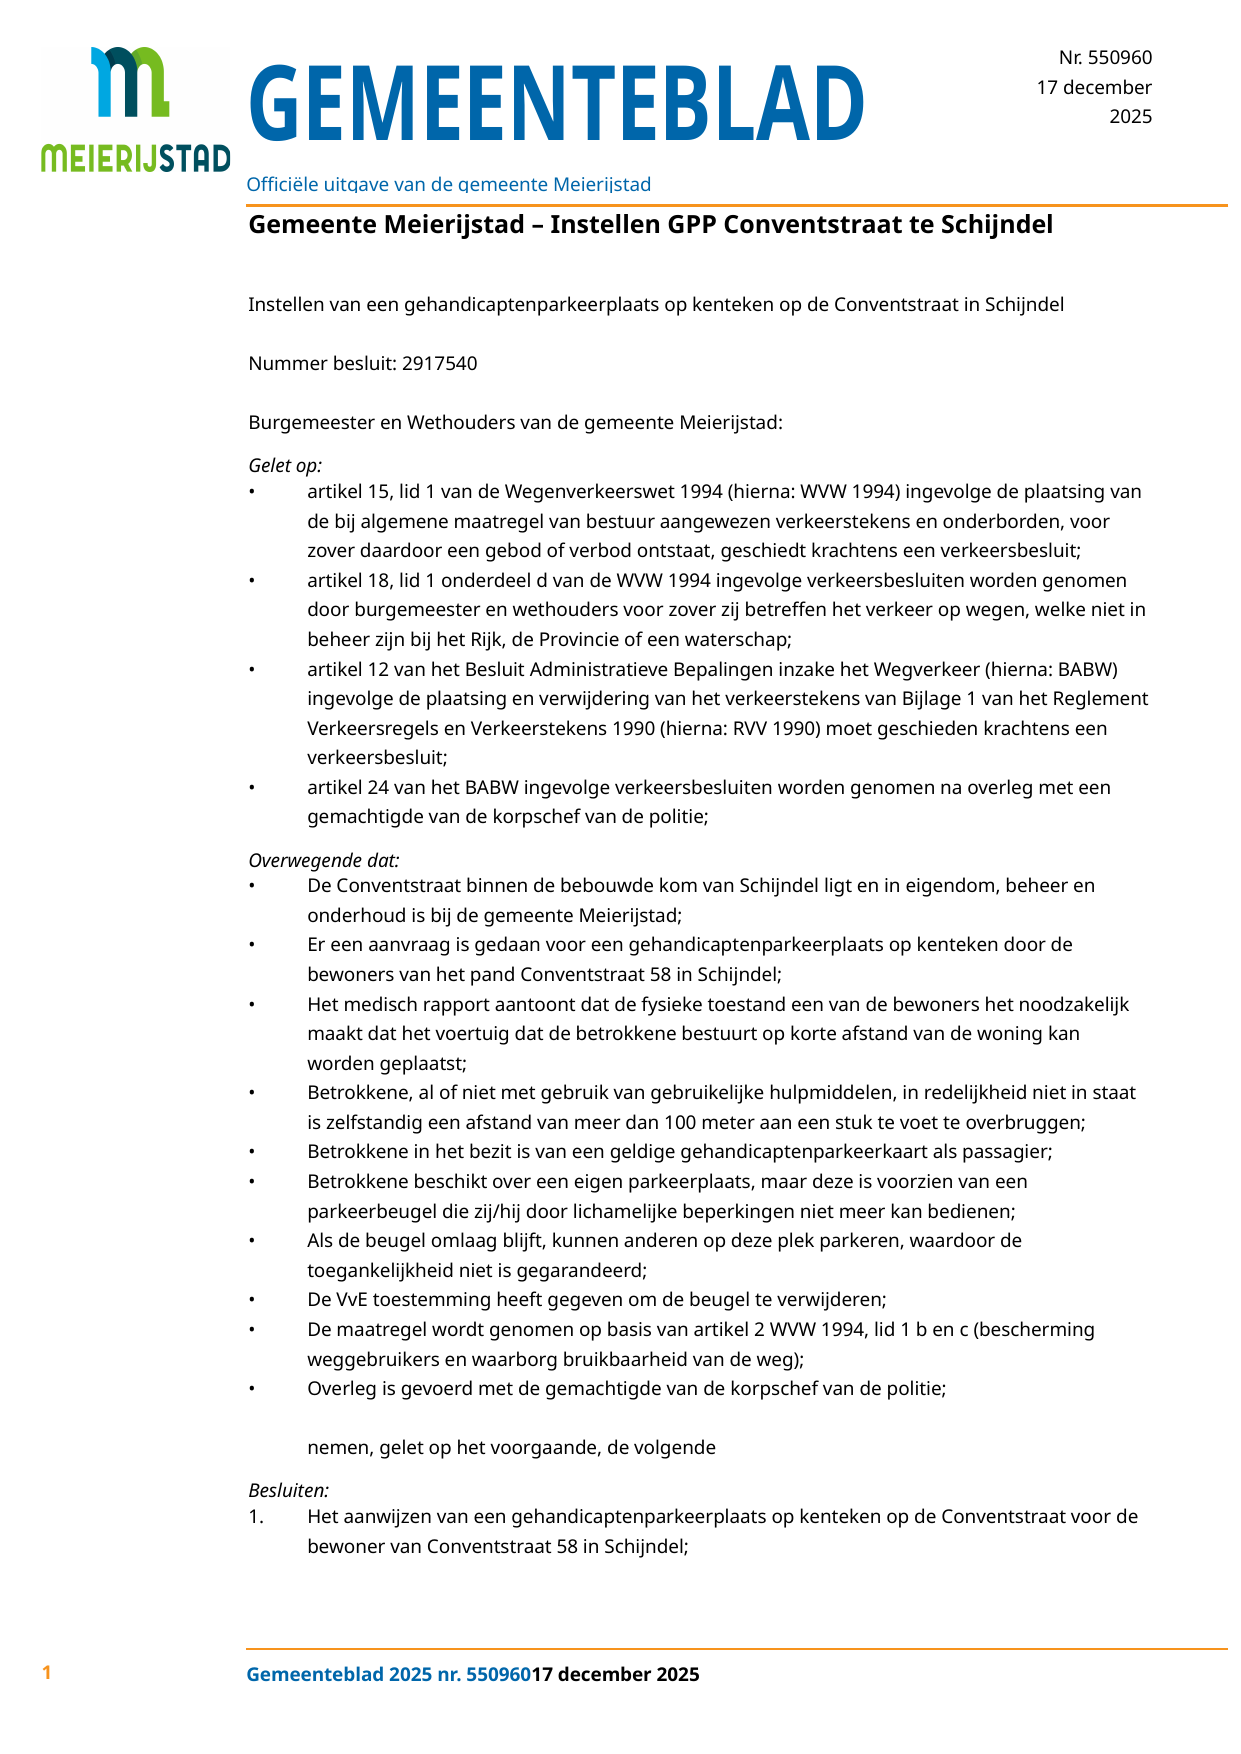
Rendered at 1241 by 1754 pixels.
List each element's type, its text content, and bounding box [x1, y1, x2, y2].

text Nummer besluit: 2917540 [248, 350, 1152, 376]
list artikel 24 van het BABW ingevolge verkeersbesluiten worden genomen na overleg met een gemachtigde van de korpschef van de politie; [248, 774, 1152, 829]
list Betrokkene, al of niet met gebruik van gebruikelijke hulpmiddelen, in redelijkheid niet in staat is zelfstandig een afstand van meer dan 100 meter aan een stuk te voet te overbruggen; [248, 1079, 1152, 1135]
list artikel 12 van het Besluit Administratieve Bepalingen inzake het Wegverkeer (hierna: BABW) ingevolge de plaatsing en verwijdering van het verkeerstekens van Bijlage 1 van het Reglement Verkeersregels en Verkeerstekens 1990 (hierna: RVV 1990) moet geschieden krachtens een verkeersbesluit; [248, 656, 1152, 770]
list De Conventstraat binnen de bebouwde kom van Schijndel ligt en in eigendom, beheer en onderhoud is bij de gemeente Meierijstad; [248, 872, 1152, 928]
text Gemeente Meierijstad – Instellen GPP Conventstraat te Schijndel [248, 207, 1152, 241]
list Het medisch rapport aantoont dat de fysieke toestand een van de bewoners het noodzakelijk maakt dat het voertuig dat de betrokkene bestuurt op korte afstand van de woning kan worden geplaatst; [248, 991, 1152, 1076]
picture [41, 47, 231, 172]
list artikel 18, lid 1 onderdeel d van de WVW 1994 ingevolge verkeersbesluiten worden genomen door burgemeester en wethouders voor zover zij betreffen het verkeer op wegen, welke niet in beheer zijn bij het Rijk, de Provincie of een waterschap; [248, 567, 1152, 652]
text Besluiten: [248, 1478, 1152, 1503]
text Burgemeester en Wethouders van de gemeente Meierijstad: [248, 409, 1152, 435]
list Overleg is gevoerd met de gemachtigde van de korpschef van de politie; [248, 1375, 1152, 1401]
list artikel 15, lid 1 van de Wegenverkeerswet 1994 (hierna: WVW 1994) ingevolge de plaatsing van de bij algemene maatregel van bestuur aangewezen verkeerstekens en onderborden, voor zover daardoor een gebod of verbod ontstaat, geschiedt krachtens een verkeersbesluit; [248, 478, 1152, 563]
list Betrokkene beschikt over een eigen parkeerplaats, maar deze is voorzien van een parkeerbeugel die zij/hij door lichamelijke beperkingen niet meer kan bedienen; [248, 1168, 1152, 1224]
text Instellen van een gehandicaptenparkeerplaats op kenteken op de Conventstraat in Schijndel [248, 291, 1152, 317]
list Betrokkene in het bezit is van een geldige gehandicaptenparkeerkaart als passagier; [248, 1139, 1152, 1164]
list nemen, gelet op het voorgaande, de volgende [248, 1434, 1152, 1460]
list Het aanwijzen van een gehandicaptenparkeerplaats op kenteken op de Conventstraat voor de bewoner van Conventstraat 58 in Schijndel; [248, 1503, 1152, 1559]
list De VvE toestemming heeft gegeven om de beugel te verwijderen; [248, 1287, 1152, 1312]
list Er een aanvraag is gedaan voor een gehandicaptenparkeerplaats op kenteken door de bewoners van het pand Conventstraat 58 in Schijndel; [248, 932, 1152, 987]
text Gelet op: [248, 452, 1152, 478]
list Als de beugel omlaag blijft, kunnen anderen op deze plek parkeren, waardoor de toegankelijkheid niet is gegarandeerd; [248, 1227, 1152, 1283]
list De maatregel wordt genomen op basis van artikel 2 WVW 1994, lid 1 b en c (bescherming weggebruikers en waarborg bruikbaarheid van de weg); [248, 1316, 1152, 1372]
text Overwegende dat: [248, 847, 1152, 872]
